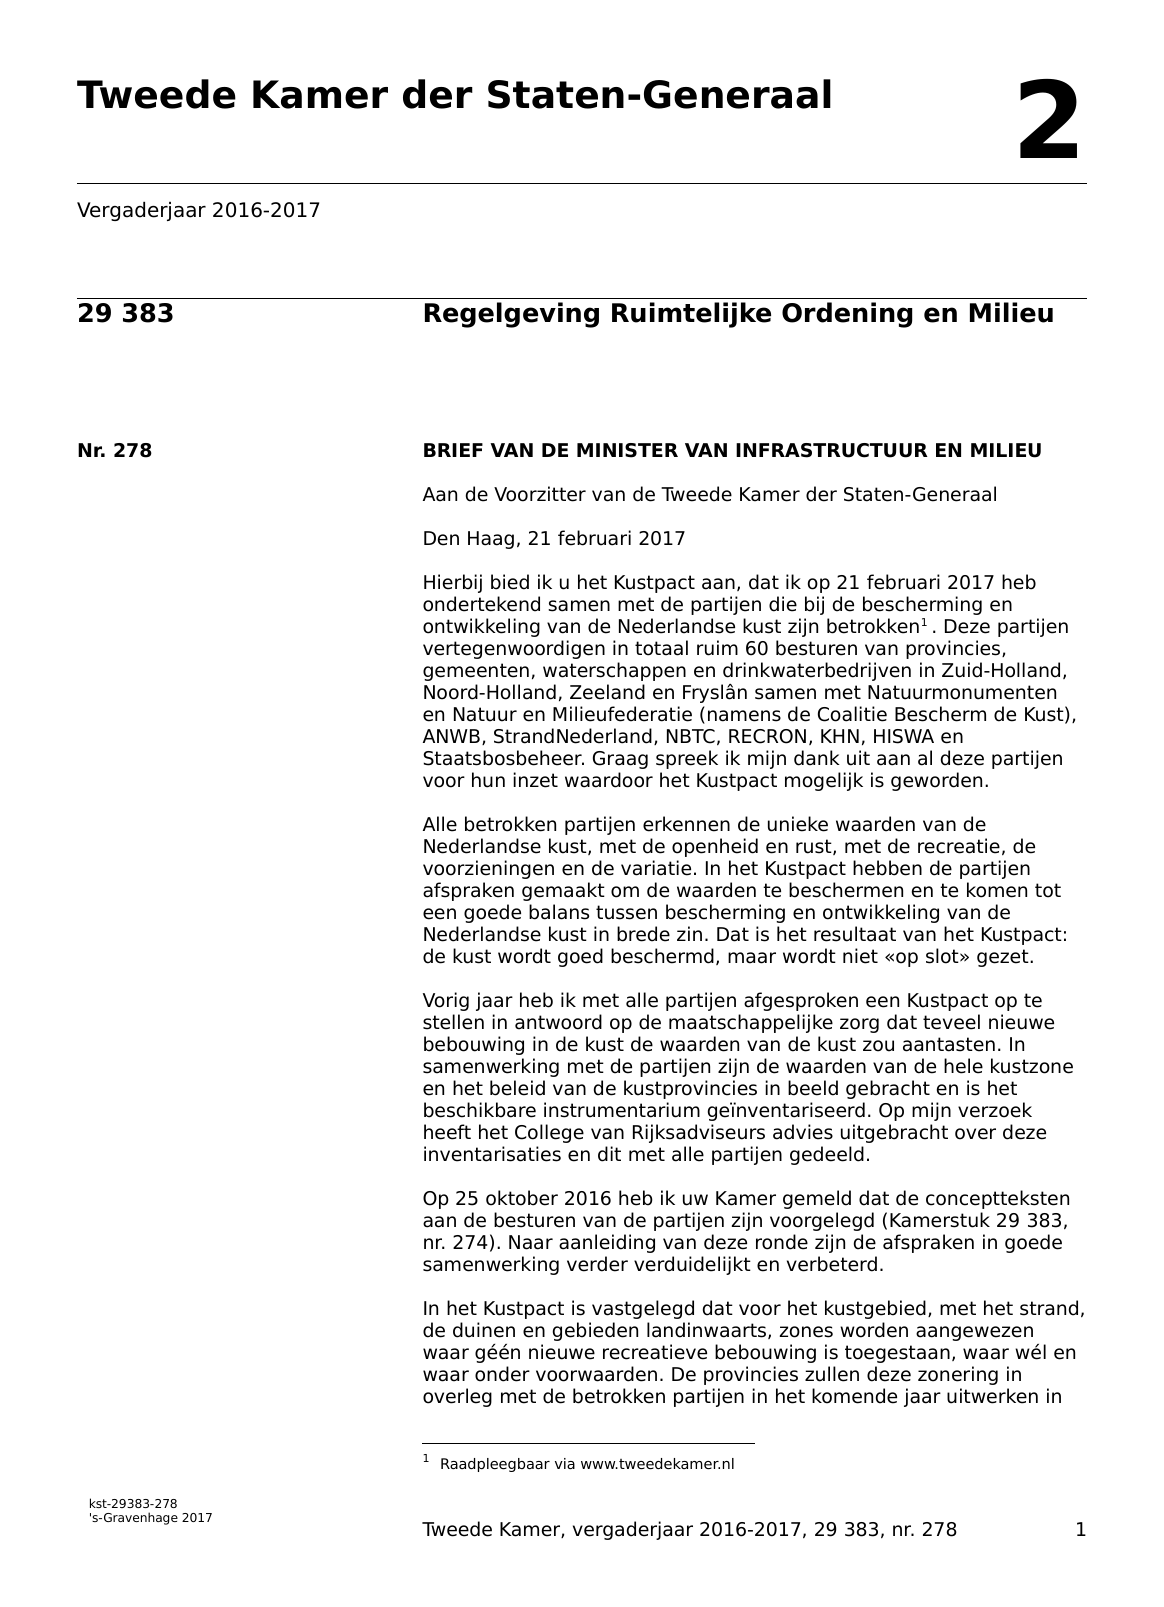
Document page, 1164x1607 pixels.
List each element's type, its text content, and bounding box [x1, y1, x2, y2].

text kst-29383-278 [88, 1497, 323, 1511]
text Vorig jaar heb ik met alle partijen afgesproken een Kustpact op te stellen in antwoord op de maatschappelijke zorg dat teveel nieuwe bebouwing in de kust de waarden van de kust zou aantasten. In samenwerking met de partijen zijn de waarden van de hele kustzone en het beleid van de kustprovincies in beeld gebracht en is het beschikbare instrumentarium geïnventariseerd. Op mijn verzoek heeft het College van Rijksadviseurs advies uitgebracht over deze inventarisaties en dit met alle partijen gedeeld. [422, 990, 1087, 1166]
subtitle Nr. 278 BRIEF VAN DE MINISTER VAN INFRASTRUCTUUR EN MILIEU [77, 440, 1087, 462]
text Raadpleegbaar via www.tweedekamer.nl [422, 1452, 1087, 1474]
text Alle betrokken partijen erkennen de unieke waarden van de Nederlandse kust, met de openheid en rust, met de recreatie, de voorzieningen en de variatie. In het Kustpact hebben de partijen afspraken gemaakt om de waarden te beschermen en te komen tot een goede balans tussen bescherming en ontwikkeling van de Nederlandse kust in brede zin. Dat is het resultaat van het Kustpact: de kust wordt goed beschermd, maar wordt niet «op slot» gezet. [422, 814, 1087, 968]
text 's-Gravenhage 2017 [88, 1511, 323, 1525]
text Den Haag, 21 februari 2017 [422, 528, 1087, 550]
table_header 2 [886, 59, 1087, 183]
text Op 25 oktober 2016 heb ik uw Kamer gemeld dat de conceptteksten aan de besturen van de partijen zijn voorgelegd (Kamerstuk 29 383, nr. 274). Naar aanleiding van deze ronde zijn de afspraken in goede samenwerking verder verduidelijkt en verbeterd. [422, 1188, 1087, 1276]
table_header Tweede Kamer der Staten-Generaal [77, 59, 886, 183]
text Aan de Voorzitter van de Tweede Kamer der Staten-Generaal [422, 484, 1087, 506]
subtitle 29 383 Regelgeving Ruimtelijke Ordening en Milieu [77, 299, 1087, 329]
text Hierbij bied ik u het Kustpact aan, dat ik op 21 februari 2017 heb ondertekend samen met de partijen die bij de bescherming en ontwikkeling van de Nederlandse kust zijn betrokken. Deze partijen vertegenwoordigen in totaal ruim 60 besturen van provincies, gemeenten, waterschappen en drinkwaterbedrijven in Zuid-Holland, Noord-Holland, Zeeland en Fryslân samen met Natuurmonumenten en Natuur en Milieufederatie (namens de Coalitie Bescherm de Kust), ANWB, StrandNederland, NBTC, RECRON, KHN, HISWA en Staatsbosbeheer. Graag spreek ik mijn dank uit aan al deze partijen voor hun inzet waardoor het Kustpact mogelijk is geworden. [422, 572, 1087, 792]
table_cell Vergaderjaar 2016-2017 [77, 184, 1087, 298]
text In het Kustpact is vastgelegd dat voor het kustgebied, met het strand, de duinen en gebieden landinwaarts, zones worden aangewezen waar géén nieuwe recreatieve bebouwing is toegestaan, waar wél en waar onder voorwaarden. De provincies zullen deze zonering in overleg met de betrokken partijen in het komende jaar uitwerken in [422, 1298, 1087, 1408]
